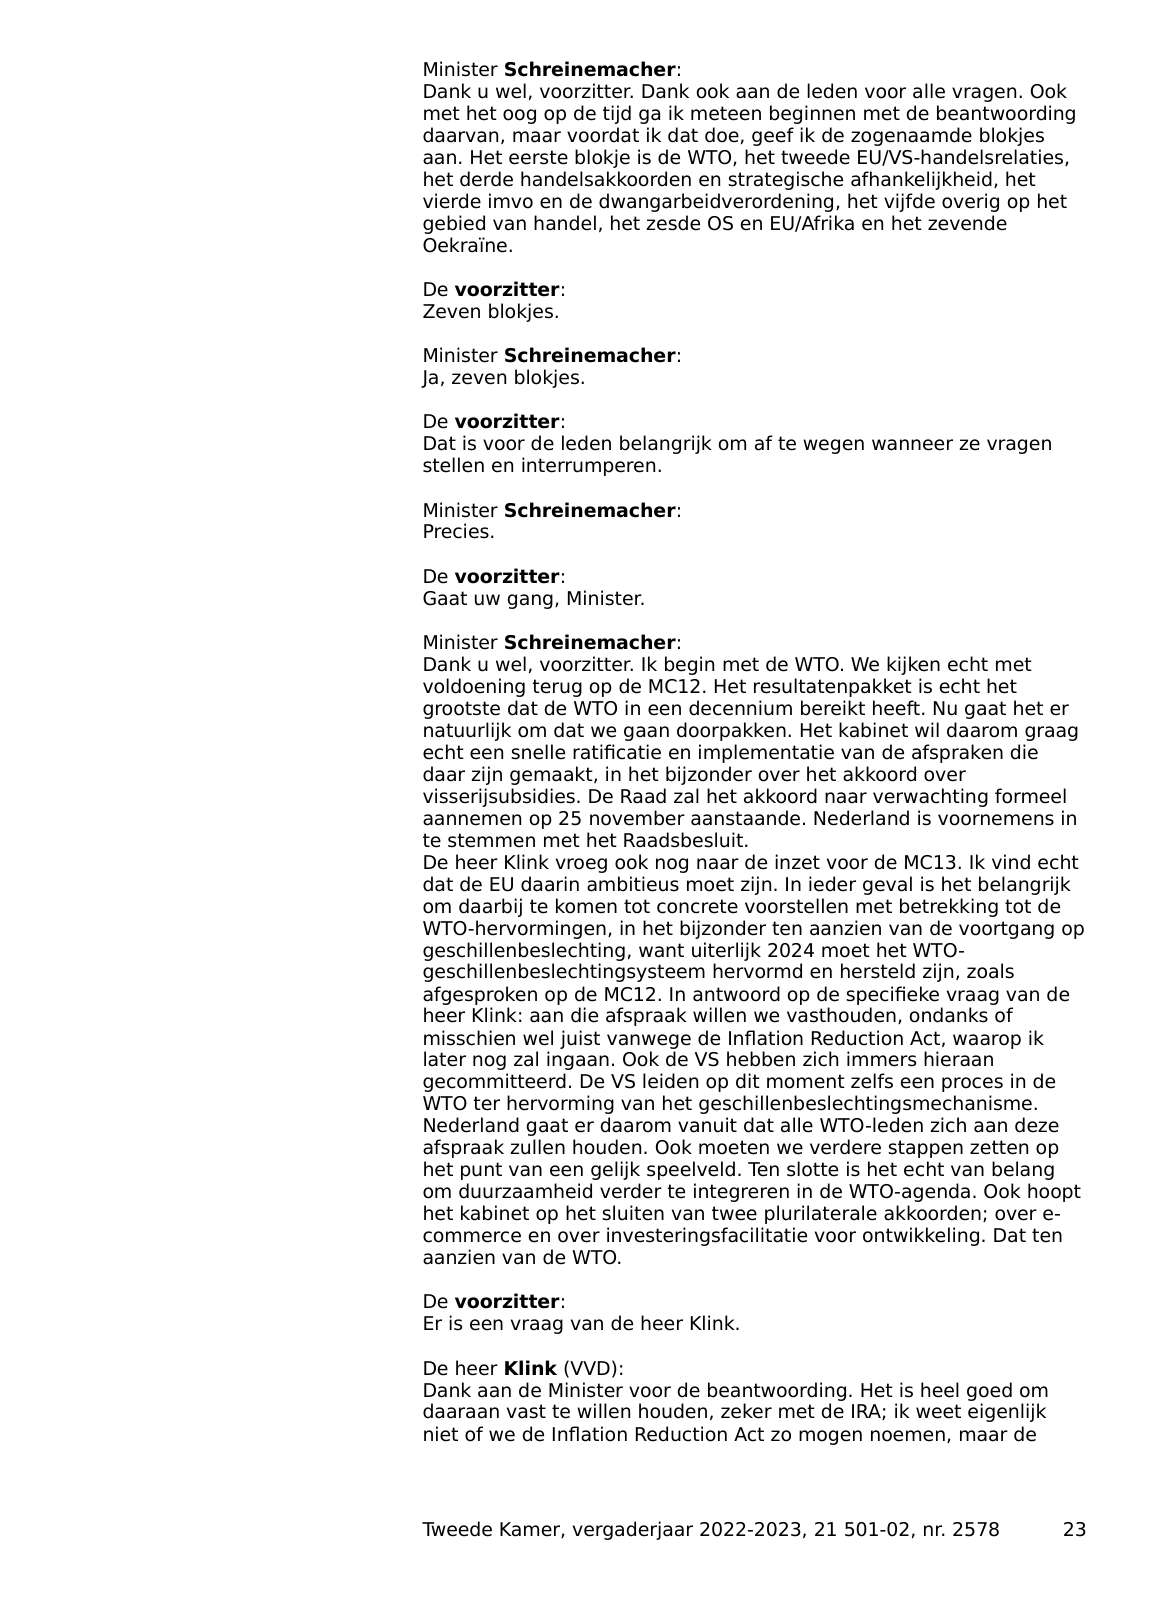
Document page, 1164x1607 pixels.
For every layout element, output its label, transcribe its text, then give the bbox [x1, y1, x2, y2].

text Gaat uw gang, Minister. [422, 588, 1087, 609]
text Minister Schreinemacher: [422, 345, 1087, 367]
text De heer Klink vroeg ook nog naar de inzet voor de MC13. Ik vind echt dat de EU daarin ambitieus moet zijn. In ieder geval is het belangrijk om daarbij te komen tot concrete voorstellen met betrekking tot de WTO-hervormingen, in het bijzonder ten aanzien van de voortgang op geschillenbeslechting, want uiterlijk 2024 moet het WTO-geschillenbeslechtingsysteem hervormd en hersteld zijn, zoals afgesproken op de MC12. In antwoord op de specifieke vraag van de heer Klink: aan die afspraak willen we vasthouden, ondanks of misschien wel juist vanwege de Inflation Reduction Act, waarop ik later nog zal ingaan. Ook de VS hebben zich immers hieraan gecommitteerd. De VS leiden op dit moment zelfs een proces in de WTO ter hervorming van het geschillenbeslechtingsmechanisme. Nederland gaat er daarom vanuit dat alle WTO-leden zich aan deze afspraak zullen houden. Ook moeten we verdere stappen zetten op het punt van een gelijk speelveld. Ten slotte is het echt van belang om duurzaamheid verder te integreren in de WTO-agenda. Ook hoopt het kabinet op het sluiten van twee plurilaterale akkoorden; over e-commerce en over investeringsfacilitatie voor ontwikkeling. Dat ten aanzien van de WTO. [422, 852, 1087, 1269]
text Er is een vraag van de heer Klink. [422, 1313, 1087, 1335]
text Dank aan de Minister voor de beantwoording. Het is heel goed om daaraan vast te willen houden, zeker met de IRA; ik weet eigenlijk niet of we de Inflation Reduction Act zo mogen noemen, maar de [422, 1379, 1087, 1445]
text De voorzitter: [422, 279, 1087, 301]
text Dank u wel, voorzitter. Ik begin met de WTO. We kijken echt met voldoening terug op de MC12. Het resultatenpakket is echt het grootste dat de WTO in een decennium bereikt heeft. Nu gaat het er natuurlijk om dat we gaan doorpakken. Het kabinet wil daarom graag echt een snelle ratificatie en implementatie van de afspraken die daar zijn gemaakt, in het bijzonder over het akkoord over visserijsubsidies. De Raad zal het akkoord naar verwachting formeel aannemen op 25 november aanstaande. Nederland is voornemens in te stemmen met het Raadsbesluit. [422, 654, 1087, 852]
text Minister Schreinemacher: [422, 499, 1087, 521]
text De voorzitter: [422, 411, 1087, 433]
text De voorzitter: [422, 566, 1087, 588]
text Precies. [422, 521, 1087, 543]
text De voorzitter: [422, 1291, 1087, 1313]
text Zeven blokjes. [422, 301, 1087, 323]
text Minister Schreinemacher: [422, 59, 1087, 81]
text De heer Klink (VVD): [422, 1357, 1087, 1379]
text Ja, zeven blokjes. [422, 367, 1087, 389]
text Minister Schreinemacher: [422, 632, 1087, 654]
text Dat is voor de leden belangrijk om af te wegen wanneer ze vragen stellen en interrumperen. [422, 433, 1087, 477]
text Dank u wel, voorzitter. Dank ook aan de leden voor alle vragen. Ook met het oog op de tijd ga ik meteen beginnen met de beantwoording daarvan, maar voordat ik dat doe, geef ik de zogenaamde blokjes aan. Het eerste blokje is de WTO, het tweede EU/VS-handelsrelaties, het derde handelsakkoorden en strategische afhankelijkheid, het vierde imvo en de dwangarbeidverordening, het vijfde overig op het gebied van handel, het zesde OS en EU/Afrika en het zevende Oekraïne. [422, 81, 1087, 257]
